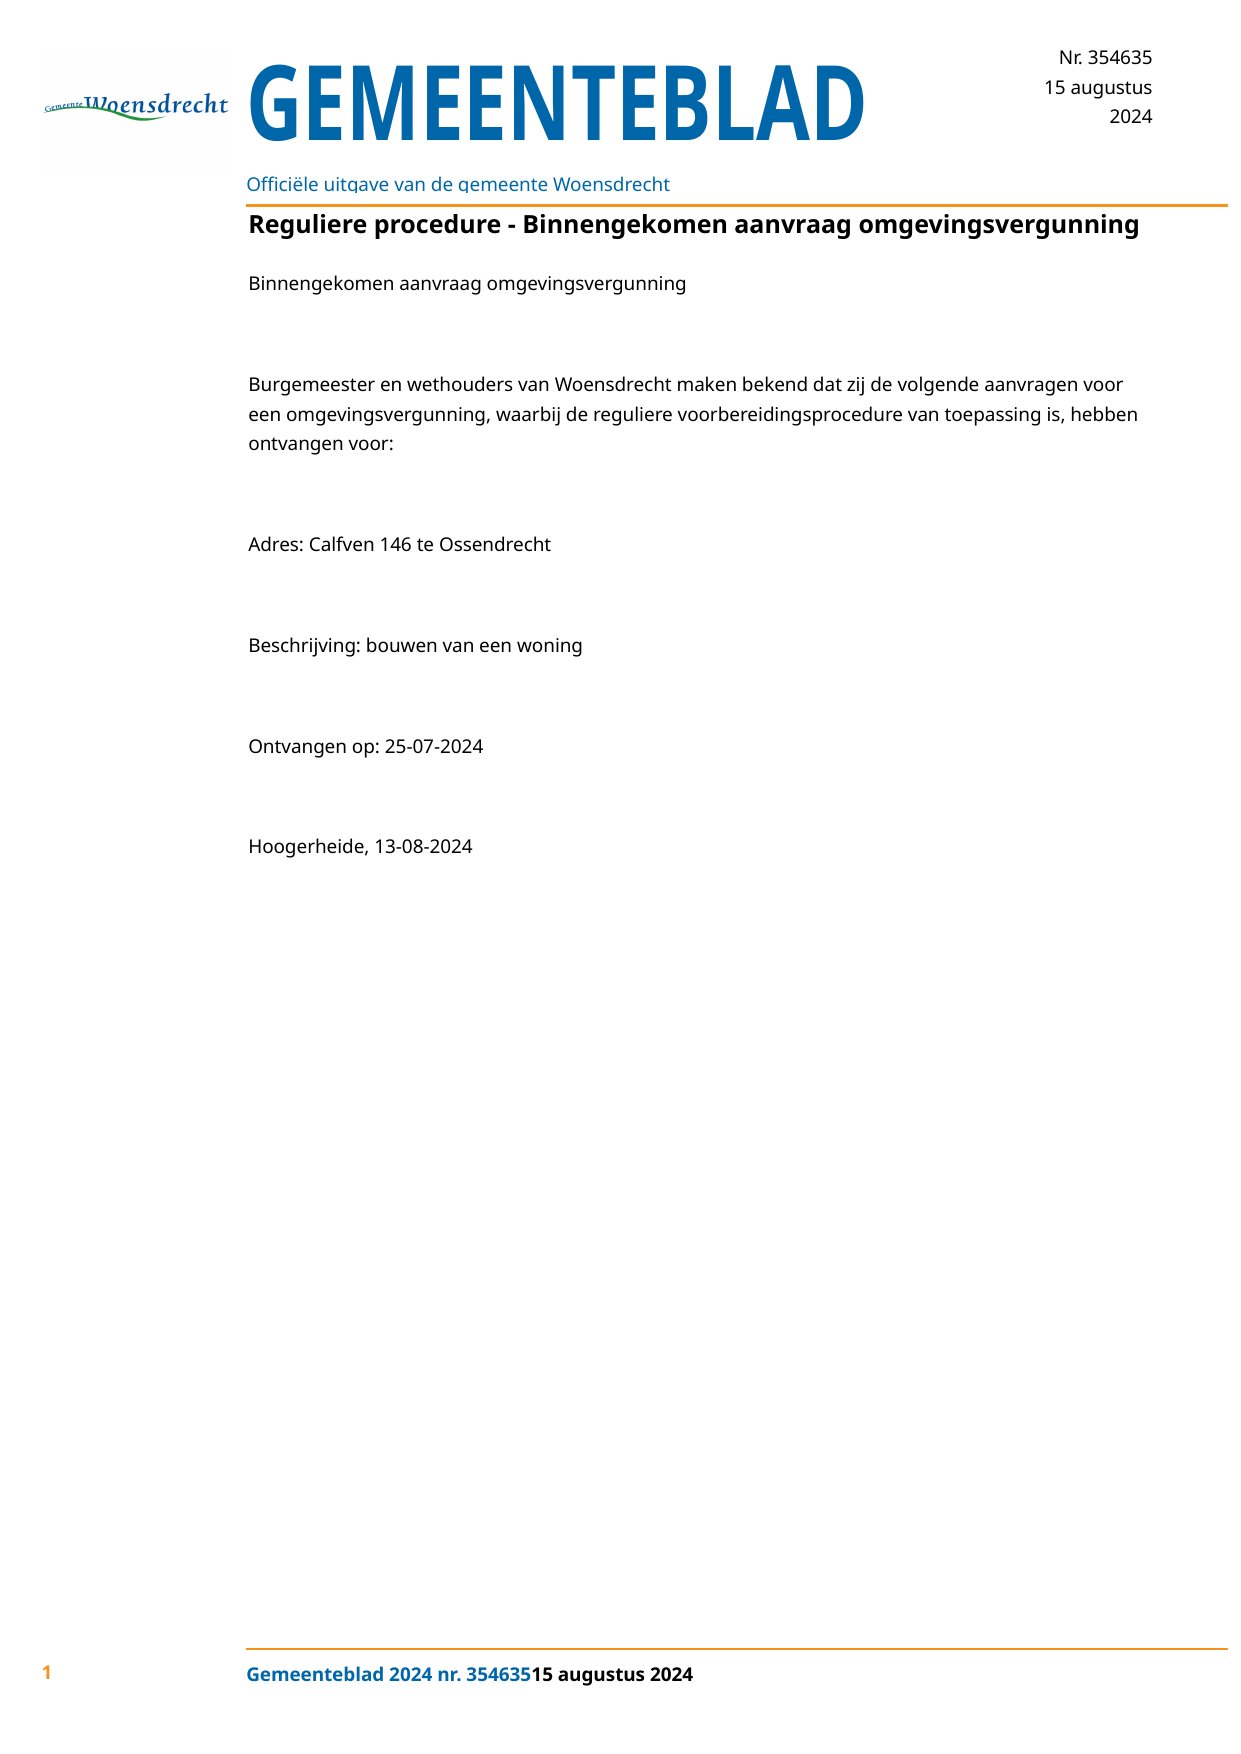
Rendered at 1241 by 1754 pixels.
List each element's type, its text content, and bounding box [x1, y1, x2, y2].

text Adres: Calfven 146 te Ossendrecht [248, 531, 1152, 557]
text Binnengekomen aanvraag omgevingsvergunning [248, 270, 1152, 296]
text Ontvangen op: 25-07-2024 [248, 733, 1152, 758]
text Hoogerheide, 13-08-2024 [248, 834, 1152, 859]
text Beschrijving: bouwen van een woning [248, 632, 1152, 658]
picture [41, 47, 231, 172]
text Burgemeester en wethouders van Woensdrecht maken bekend dat zij de volgende aanvragen voor een omgevingsvergunning, waarbij de reguliere voorbereidingsprocedure van toepassing is, hebben ontvangen voor: [248, 371, 1152, 456]
text Reguliere procedure - Binnengekomen aanvraag omgevingsvergunning [248, 207, 1152, 241]
